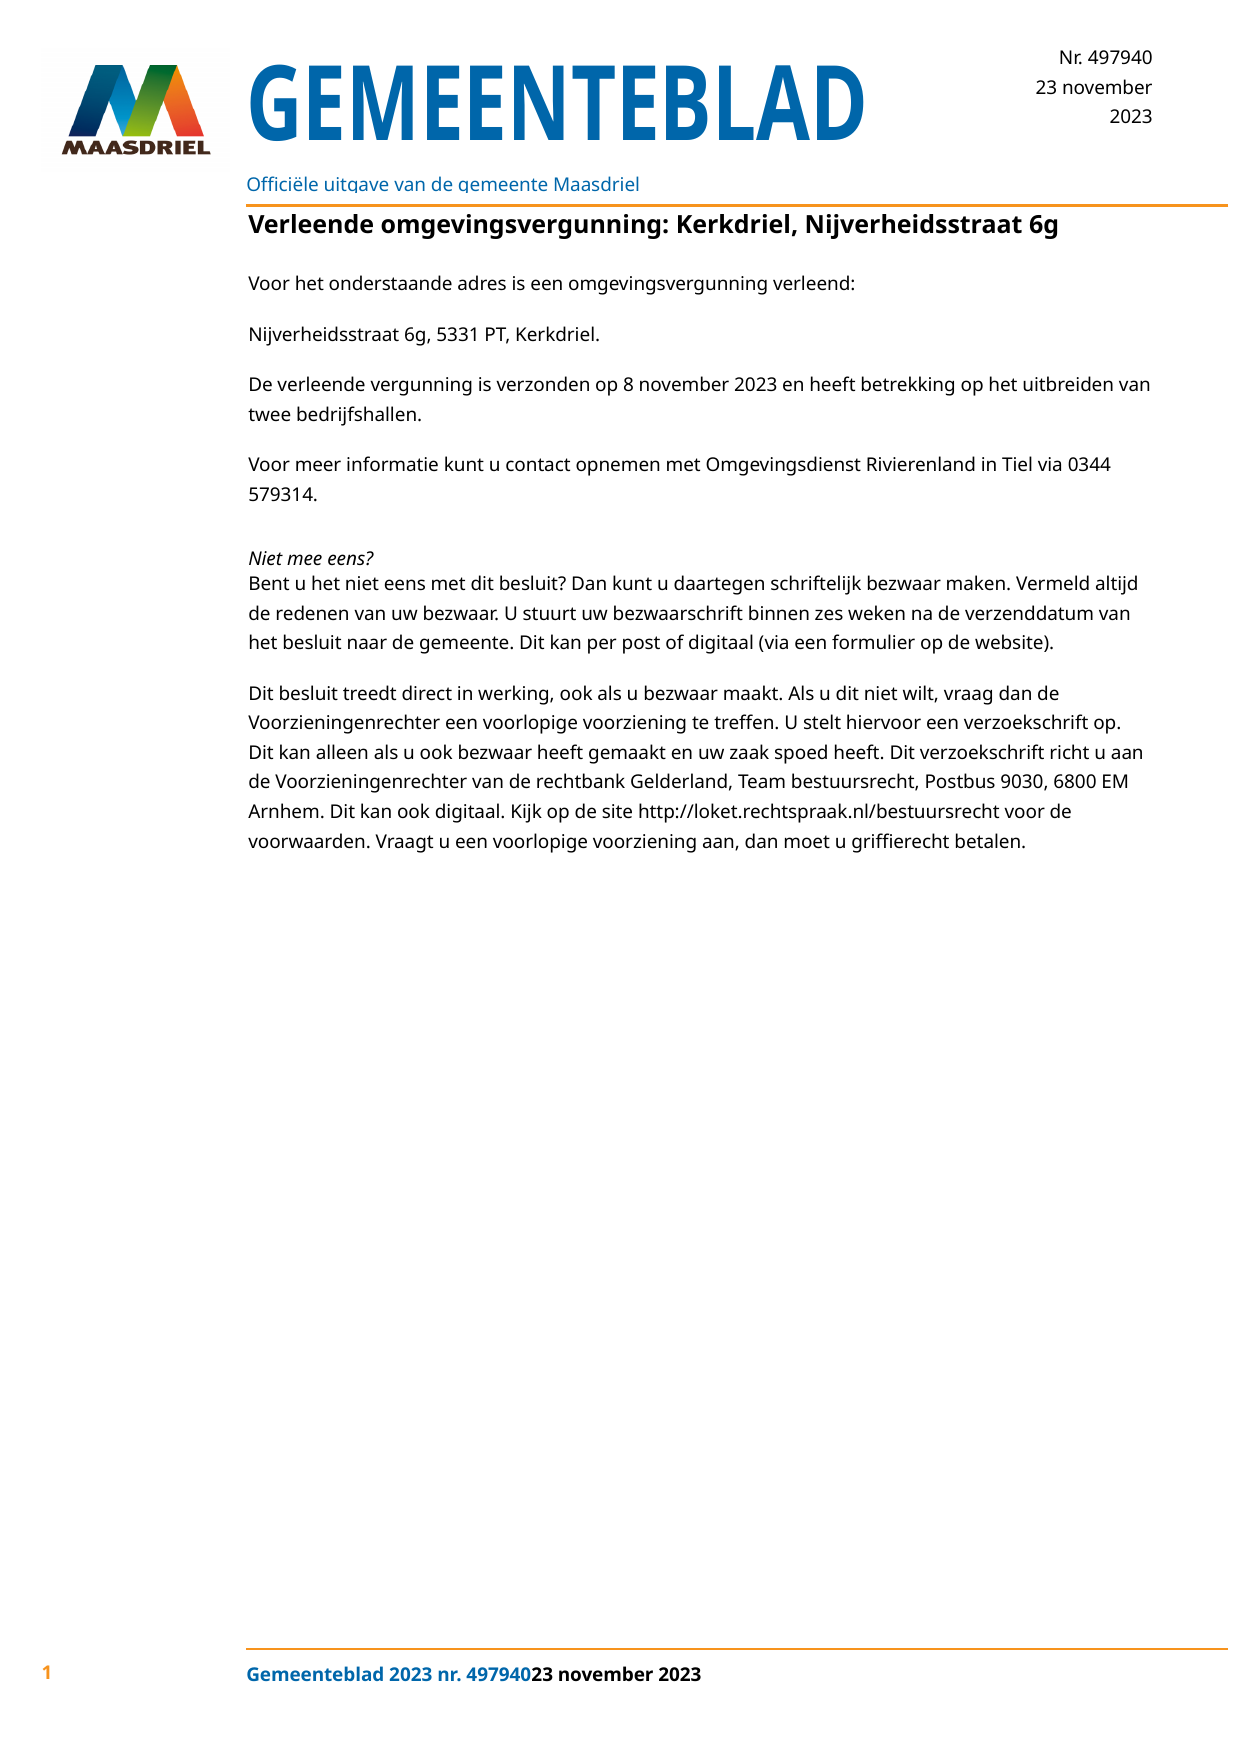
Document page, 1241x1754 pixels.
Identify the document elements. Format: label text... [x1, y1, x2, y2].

text Verleende omgevingsvergunning: Kerkdriel, Nijverheidsstraat 6g [248, 207, 1152, 241]
picture [41, 47, 231, 172]
text Bent u het niet eens met dit besluit? Dan kunt u daartegen schriftelijk bezwaar maken. Vermeld altijd de redenen van uw bezwaar. U stuurt uw bezwaarschrift binnen zes weken na de verzenddatum van het besluit naar de gemeente. Dit kan per post of digitaal (via een formulier op de website). [248, 570, 1152, 655]
text De verleende vergunning is verzonden op 8 november 2023 en heeft betrekking op het uitbreiden van twee bedrijfshallen. [248, 371, 1152, 426]
text Niet mee eens? [248, 545, 1152, 570]
text Voor meer informatie kunt u contact opnemen met Omgevingsdienst Rivierenland in Tiel via 0344 579314. [248, 451, 1152, 506]
text Nijverheidsstraat 6g, 5331 PT, Kerkdriel. [248, 321, 1152, 346]
text Dit besluit treedt direct in werking, ook als u bezwaar maakt. Als u dit niet wilt, vraag dan de Voorzieningenrechter een voorlopige voorziening te treffen. U stelt hiervoor een verzoekschrift op. Dit kan alleen als u ook bezwaar heeft gemaakt en uw zaak spoed heeft. Dit verzoekschrift richt u aan de Voorzieningenrechter van de rechtbank Gelderland, Team bestuursrecht, Postbus 9030, 6800 EM Arnhem. Dit kan ook digitaal. Kijk op de site http://loket.rechtspraak.nl/bestuursrecht voor de voorwaarden. Vraagt u een voorlopige voorziening aan, dan moet u griffierecht betalen. [248, 680, 1152, 854]
text Voor het onderstaande adres is een omgevingsvergunning verleend: [248, 270, 1152, 296]
